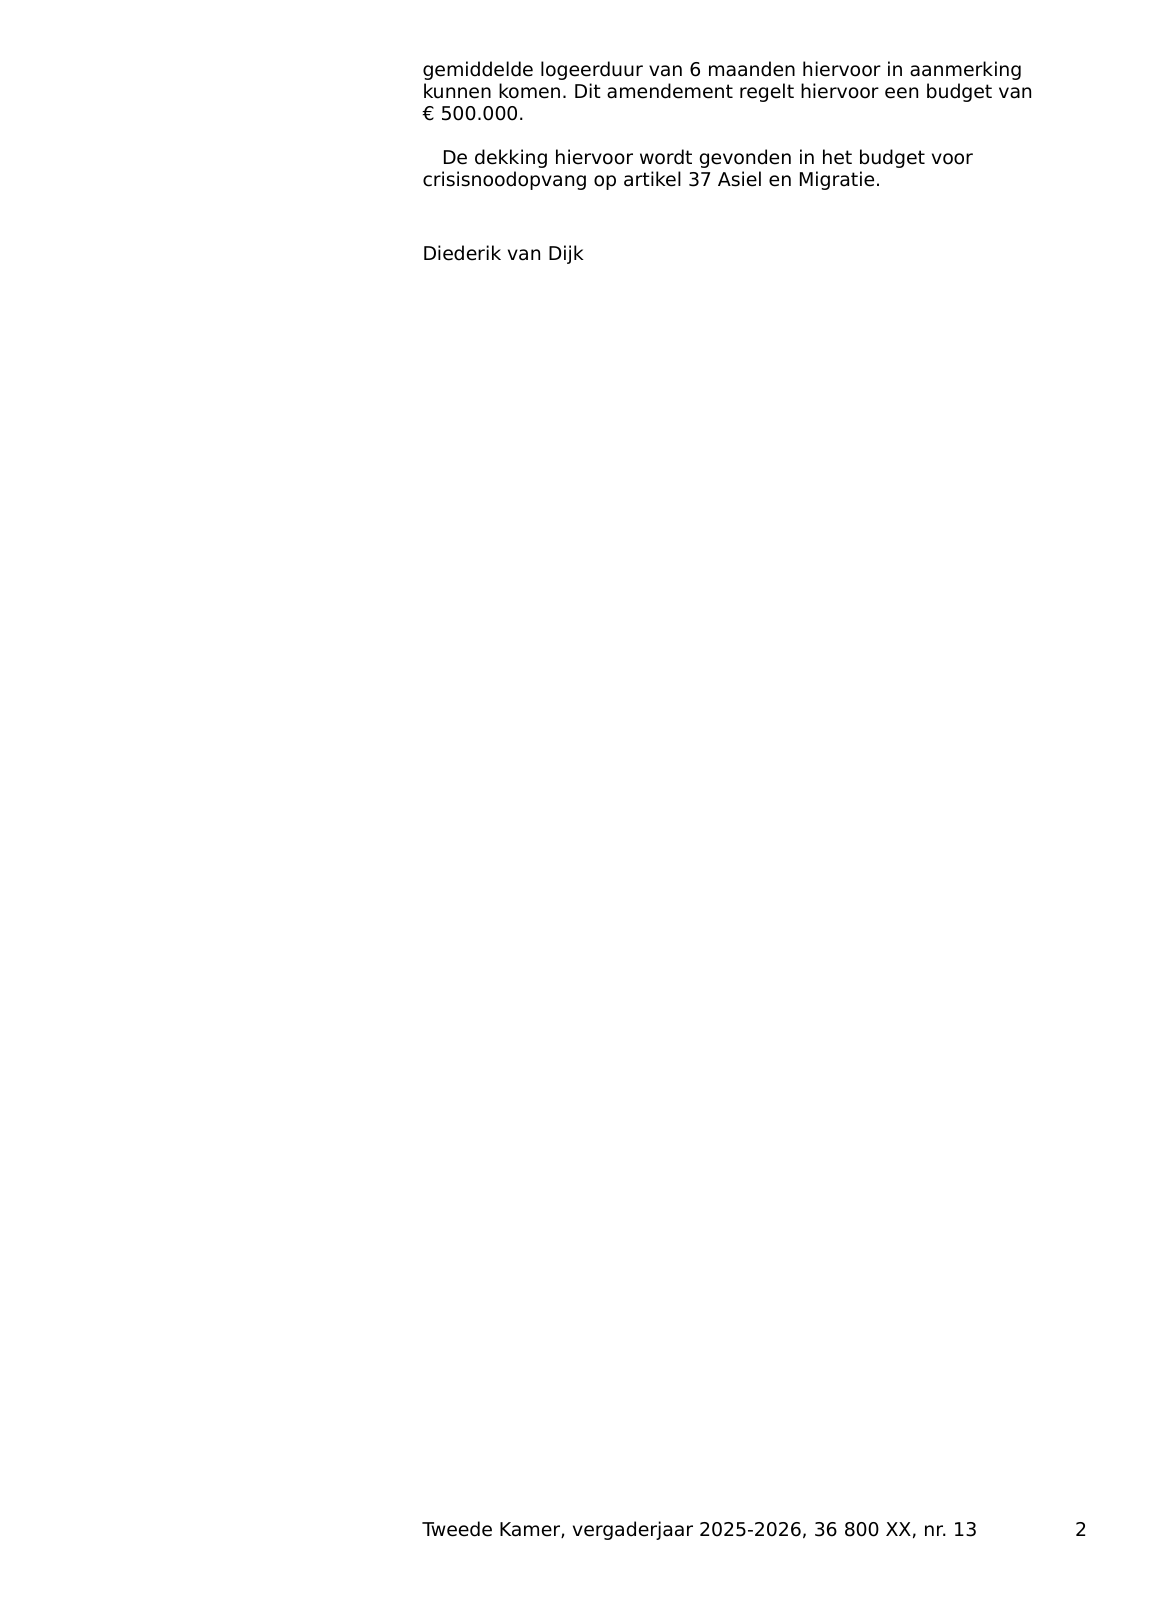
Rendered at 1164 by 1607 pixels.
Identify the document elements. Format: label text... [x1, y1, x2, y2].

text gemiddelde logeerduur van 6 maanden hiervoor in aanmerking kunnen komen. Dit amendement regelt hiervoor een budget van € 500.000. [422, 59, 1087, 125]
text Diederik van Dijk [422, 221, 1087, 265]
text De dekking hiervoor wordt gevonden in het budget voor crisisnoodopvang op artikel 37 Asiel en Migratie. [422, 147, 1087, 191]
